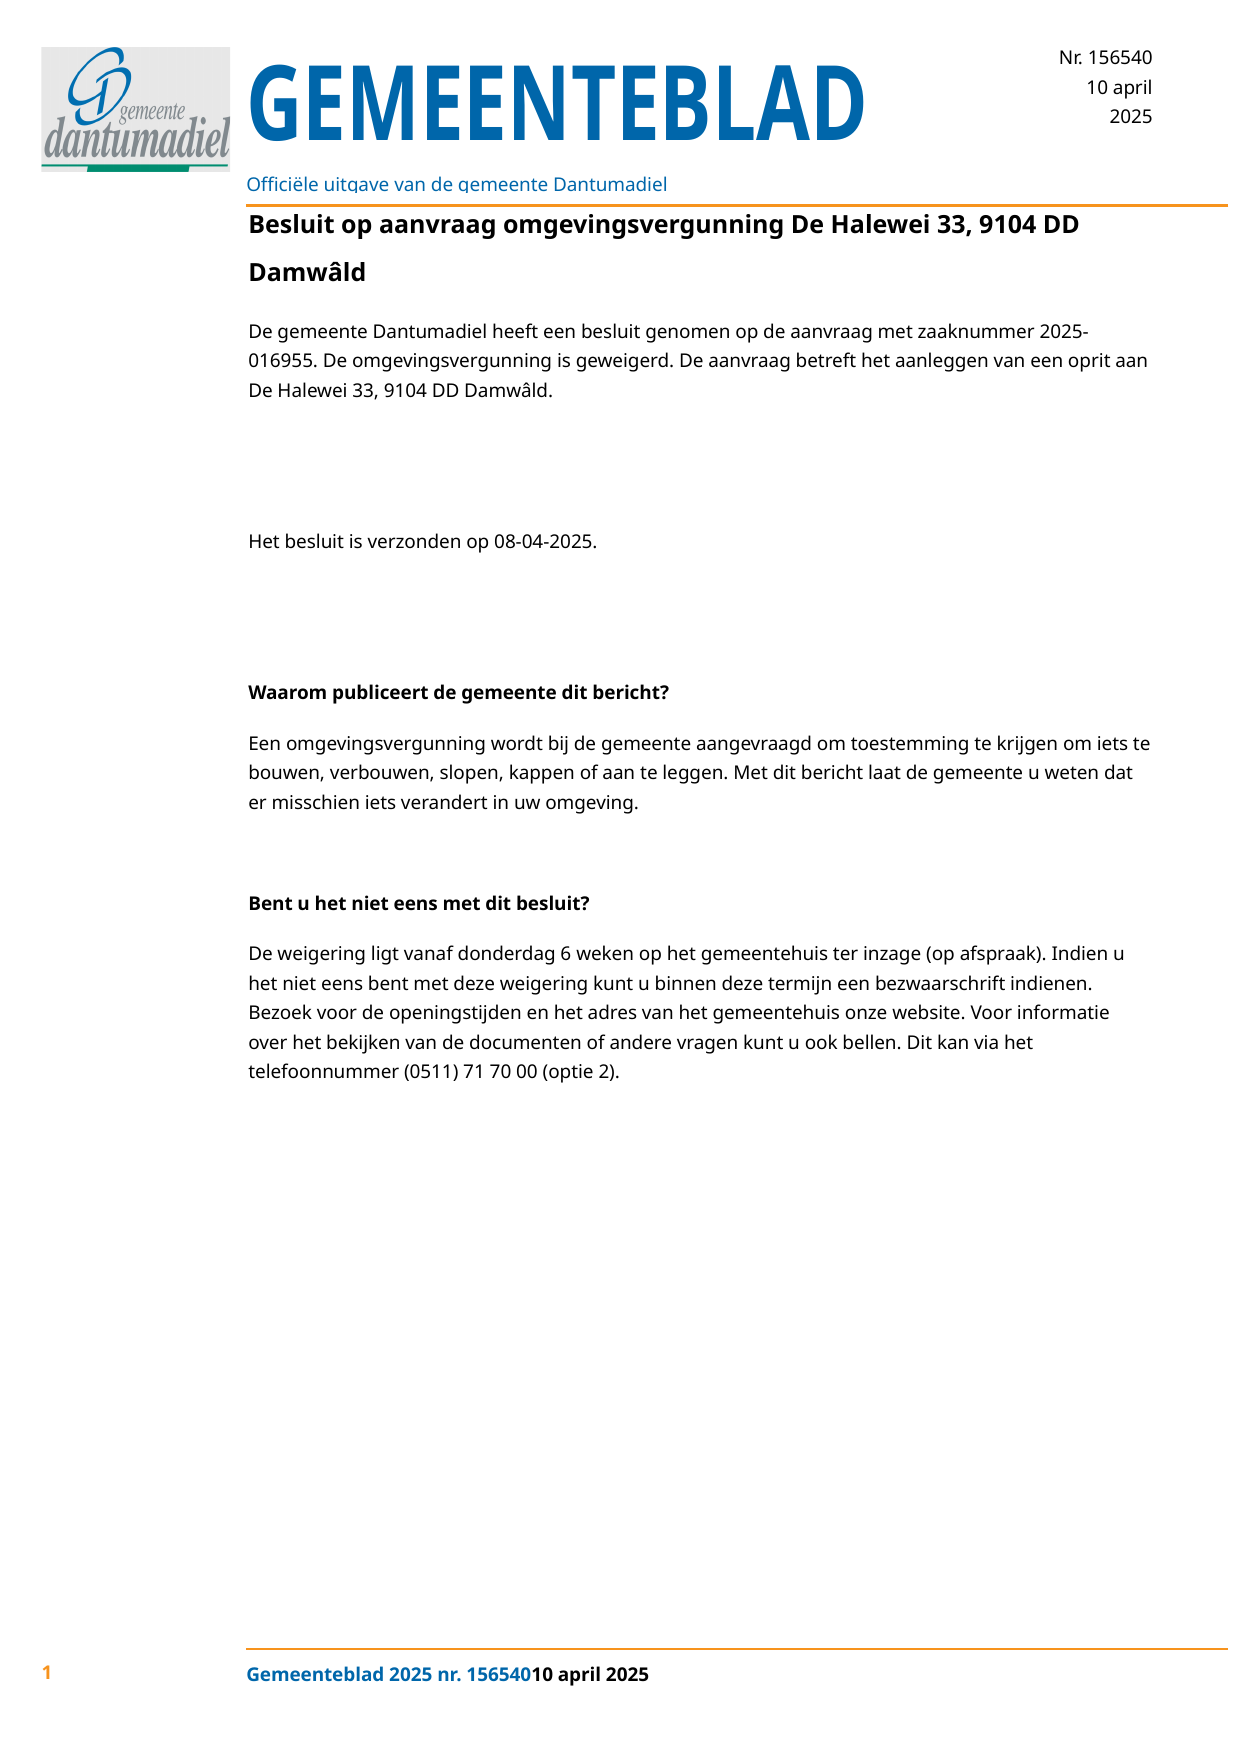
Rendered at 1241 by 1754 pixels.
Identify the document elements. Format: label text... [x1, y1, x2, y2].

text Besluit op aanvraag omgevingsvergunning De Halewei 33, 9104 DD Damwâld [248, 207, 1152, 288]
text Een omgevingsvergunning wordt bij de gemeente aangevraagd om toestemming te krijgen om iets te bouwen, verbouwen, slopen, kappen of aan te leggen. Met dit bericht laat de gemeente u weten dat er misschien iets verandert in uw omgeving. [248, 730, 1152, 815]
text Waarom publiceert de gemeente dit bericht? [248, 679, 1152, 705]
picture [41, 47, 231, 172]
text Bent u het niet eens met dit besluit? [248, 890, 1152, 916]
text Het besluit is verzonden op 08-04-2025. [248, 528, 1152, 554]
text De gemeente Dantumadiel heeft een besluit genomen op de aanvraag met zaaknummer 2025-016955. De omgevingsvergunning is geweigerd. De aanvraag betreft het aanleggen van een oprit aan De Halewei 33, 9104 DD Damwâld. [248, 318, 1152, 403]
text De weigering ligt vanaf donderdag 6 weken op het gemeentehuis ter inzage (op afspraak). Indien u het niet eens bent met deze weigering kunt u binnen deze termijn een bezwaarschrift indienen. Bezoek voor de openingstijden en het adres van het gemeentehuis onze website. Voor informatie over het bekijken van de documenten of andere vragen kunt u ook bellen. Dit kan via het telefoonnummer (0511) 71 70 00 (optie 2). [248, 940, 1152, 1084]
